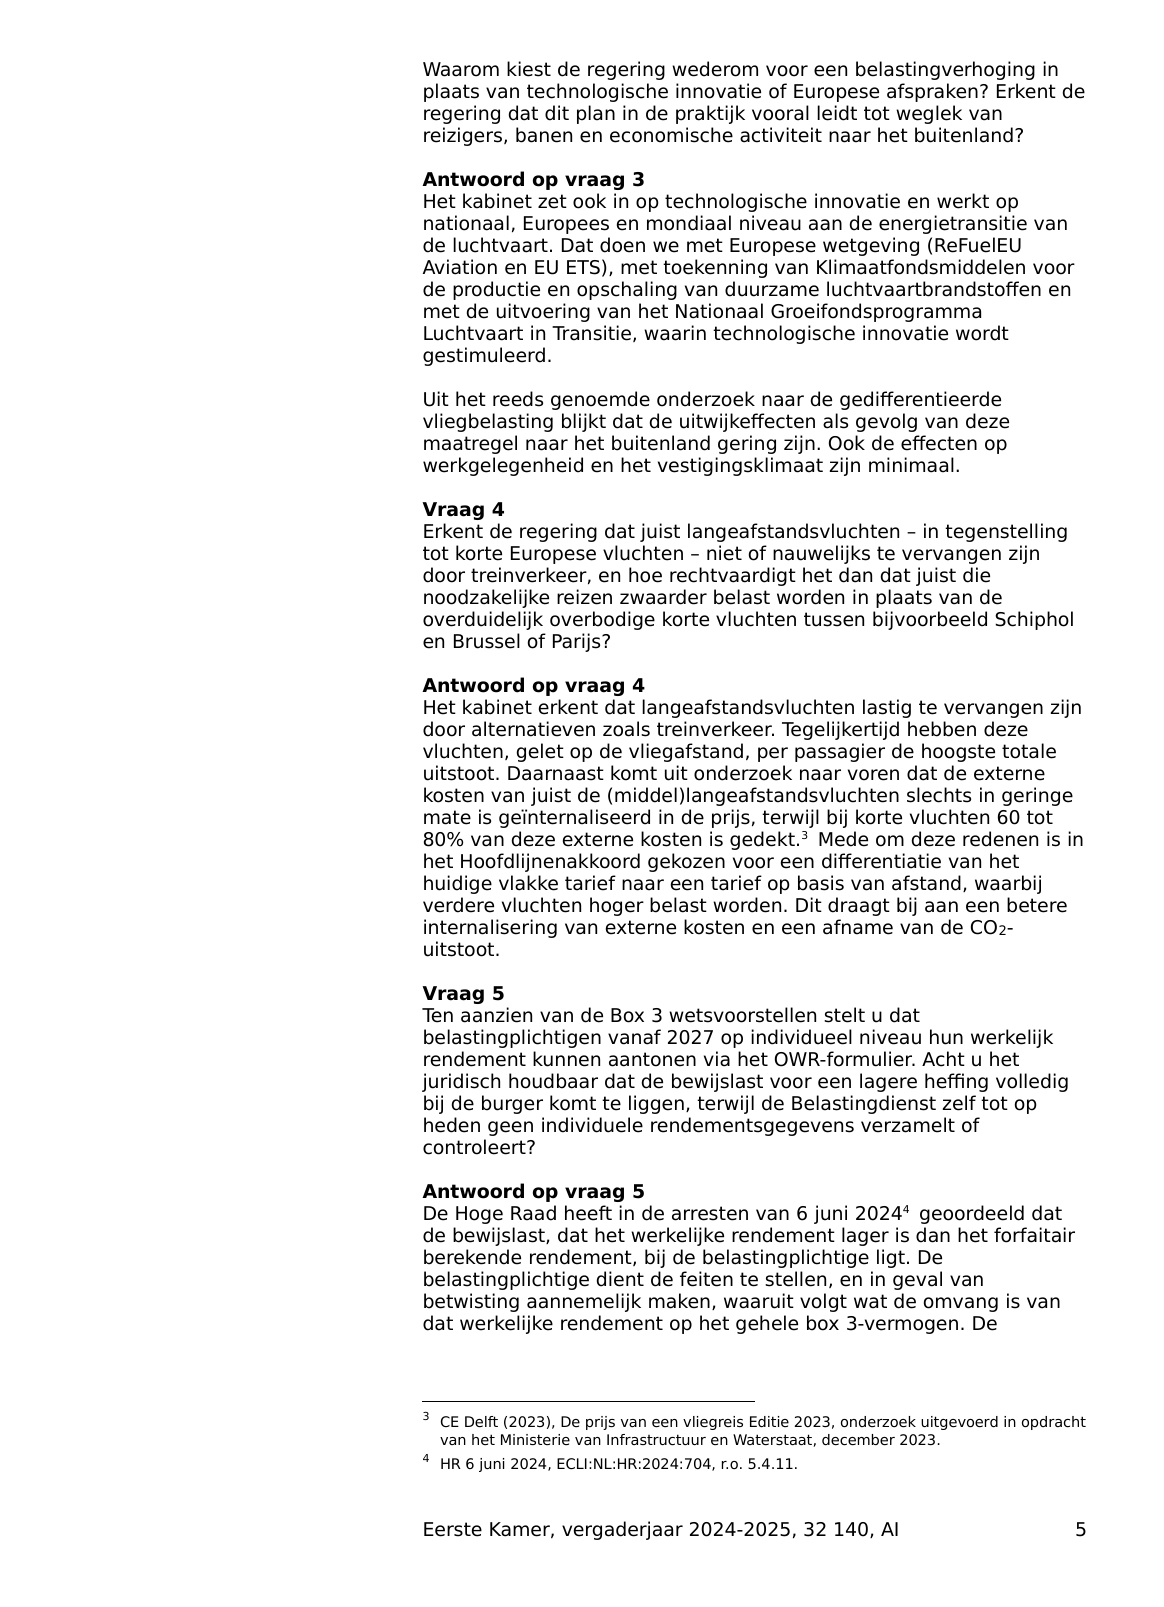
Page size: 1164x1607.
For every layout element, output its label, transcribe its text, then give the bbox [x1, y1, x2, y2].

text Waarom kiest de regering wederom voor een belastingverhoging in plaats van technologische innovatie of Europese afspraken? Erkent de regering dat dit plan in de praktijk vooral leidt tot weglek van reizigers, banen en economische activiteit naar het buitenland? [422, 59, 1087, 147]
text Antwoord op vraag 4 [422, 675, 1087, 697]
text Antwoord op vraag 3 [422, 169, 1087, 191]
text Erkent de regering dat juist langeafstandsvluchten – in tegenstelling tot korte Europese vluchten – niet of nauwelijks te vervangen zijn door treinverkeer, en hoe rechtvaardigt het dan dat juist die noodzakelijke reizen zwaarder belast worden in plaats van de overduidelijk overbodige korte vluchten tussen bijvoorbeeld Schiphol en Brussel of Parijs? [422, 521, 1087, 653]
text HR 6 juni 2024, ECLI:NL:HR:2024:704, r.o. 5.4.11. [422, 1452, 1087, 1474]
text Het kabinet erkent dat langeafstandsvluchten lastig te vervangen zijn door alternatieven zoals treinverkeer. Tegelijkertijd hebben deze vluchten, gelet op de vliegafstand, per passagier de hoogste totale uitstoot. Daarnaast komt uit onderzoek naar voren dat de externe kosten van juist de (middel)langeafstandsvluchten slechts in geringe mate is geïnternaliseerd in de prijs, terwijl bij korte vluchten 60 tot 80% van deze externe kosten is gedekt. Mede om deze redenen is in het Hoofdlijnenakkoord gekozen voor een differentiatie van het huidige vlakke tarief naar een tarief op basis van afstand, waarbij verdere vluchten hoger belast worden. Dit draagt bij aan een betere internalisering van externe kosten en een afname van de CO2-uitstoot. [422, 697, 1087, 961]
text CE Delft (2023), De prijs van een vliegreis Editie 2023, onderzoek uitgevoerd in opdracht van het Ministerie van Infrastructuur en Waterstaat, december 2023. [422, 1410, 1087, 1449]
text Het kabinet zet ook in op technologische innovatie en werkt op nationaal, Europees en mondiaal niveau aan de energietransitie van de luchtvaart. Dat doen we met Europese wetgeving (ReFuelEU Aviation en EU ETS), met toekenning van Klimaatfondsmiddelen voor de productie en opschaling van duurzame luchtvaartbrandstoffen en met de uitvoering van het Nationaal Groeifondsprogramma Luchtvaart in Transitie, waarin technologische innovatie wordt gestimuleerd. [422, 191, 1087, 367]
text Ten aanzien van de Box 3 wetsvoorstellen stelt u dat belastingplichtigen vanaf 2027 op individueel niveau hun werkelijk rendement kunnen aantonen via het OWR-formulier. Acht u het juridisch houdbaar dat de bewijslast voor een lagere heffing volledig bij de burger komt te liggen, terwijl de Belastingdienst zelf tot op heden geen individuele rendementsgegevens verzamelt of controleert? [422, 1005, 1087, 1159]
text De Hoge Raad heeft in de arresten van 6 juni 2024 geoordeeld dat de bewijslast, dat het werkelijke rendement lager is dan het forfaitair berekende rendement, bij de belastingplichtige ligt. De belastingplichtige dient de feiten te stellen, en in geval van betwisting aannemelijk maken, waaruit volgt wat de omvang is van dat werkelijke rendement op het gehele box 3-vermogen. De [422, 1203, 1087, 1335]
text Antwoord op vraag 5 [422, 1181, 1087, 1203]
text Vraag 5 [422, 983, 1087, 1005]
text Uit het reeds genoemde onderzoek naar de gedifferentieerde vliegbelasting blijkt dat de uitwijkeffecten als gevolg van deze maatregel naar het buitenland gering zijn. Ook de effecten op werkgelegenheid en het vestigingsklimaat zijn minimaal. [422, 389, 1087, 477]
text Vraag 4 [422, 499, 1087, 521]
